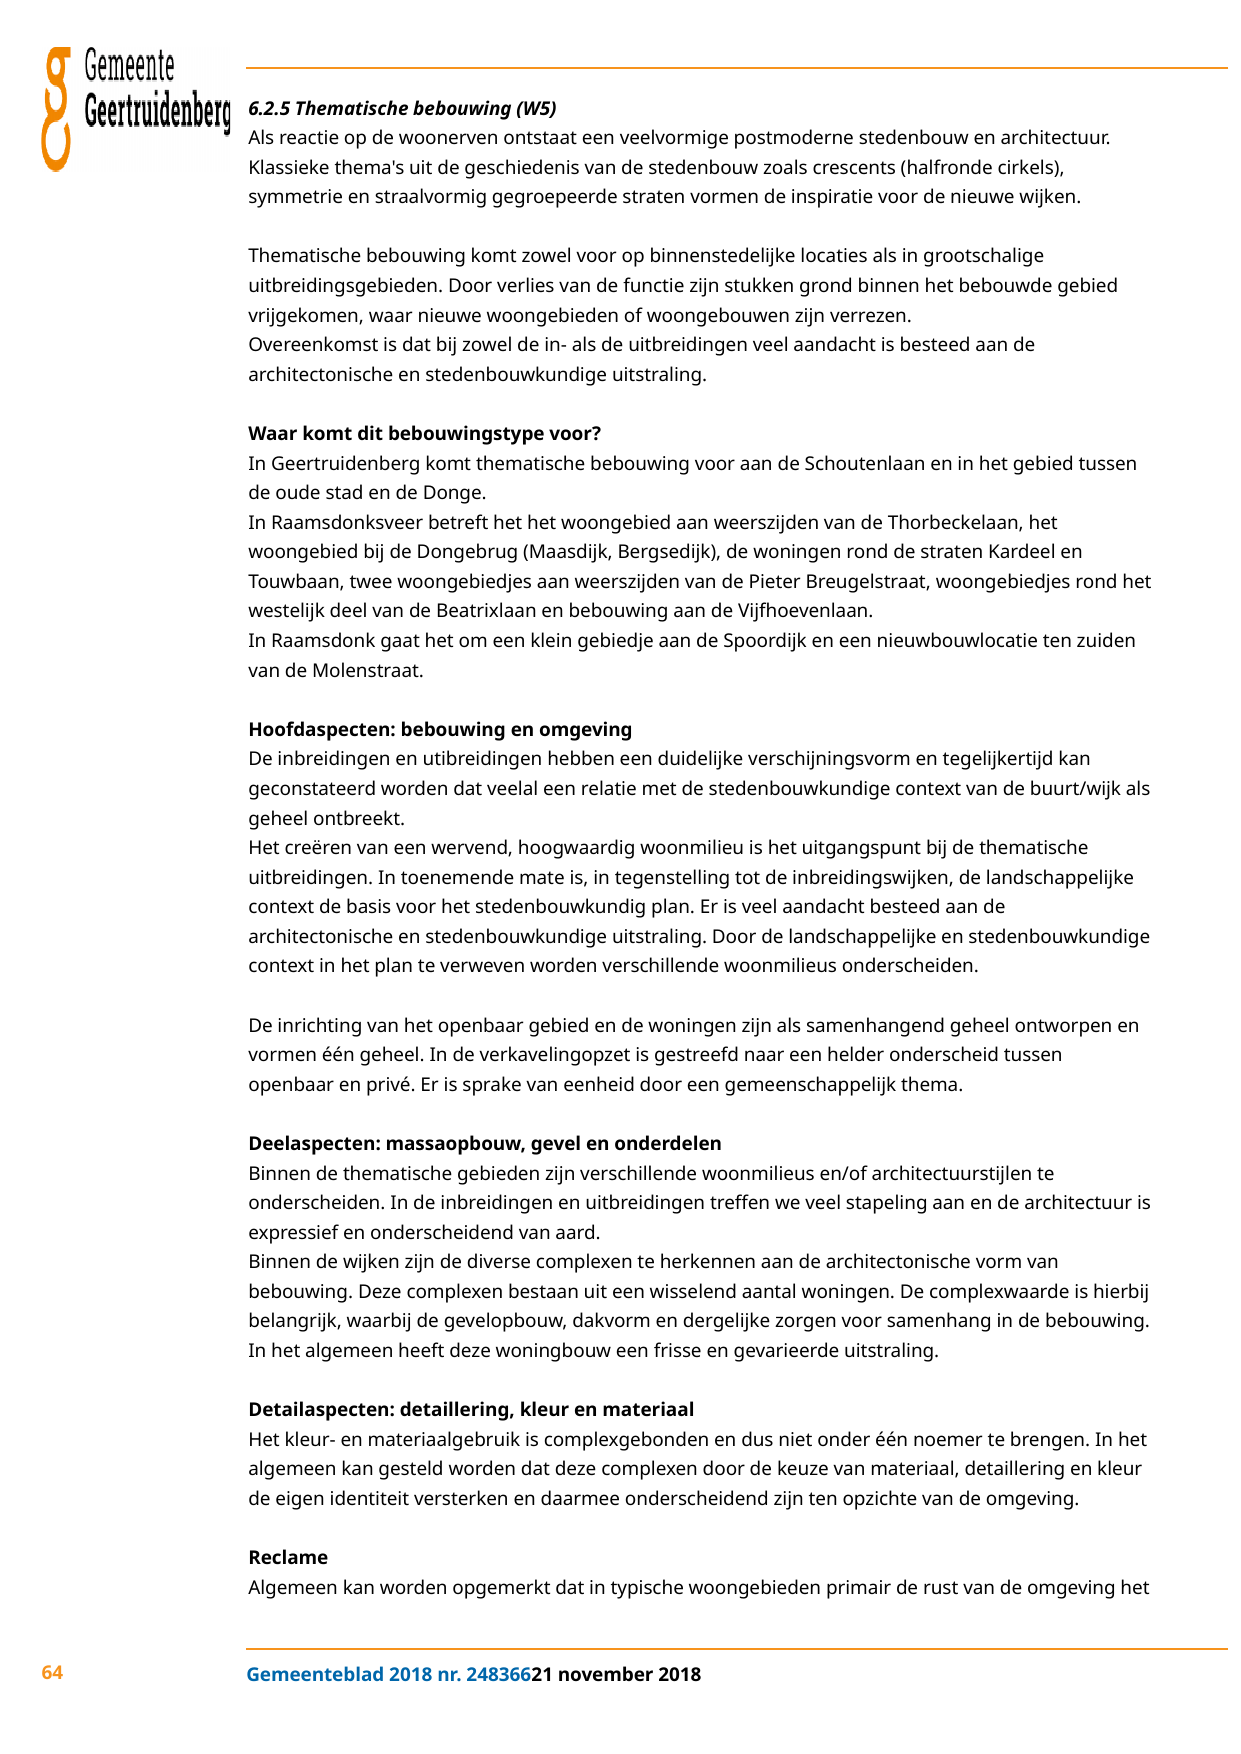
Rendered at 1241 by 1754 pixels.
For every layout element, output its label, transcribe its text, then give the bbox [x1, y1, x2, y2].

text Het kleur- en materiaalgebruik is complexgebonden en dus niet onder één noemer te brengen. In het algemeen kan gesteld worden dat deze complexen door de keuze van materiaal, detaillering en kleur de eigen identiteit versterken en daarmee onderscheidend zijn ten opzichte van de omgeving. [248, 1426, 1152, 1511]
text Reclame [248, 1544, 1152, 1570]
text In Raamsdonk gaat het om een klein gebiedje aan de Spoordijk en een nieuwbouwlocatie ten zuiden van de Molenstraat. [248, 627, 1152, 683]
text In Geertruidenberg komt thematische bebouwing voor aan de Schoutenlaan en in het gebied tussen de oude stad en de Donge. [248, 450, 1152, 505]
text Waar komt dit bebouwingstype voor? [248, 420, 1152, 446]
text Detailaspecten: detaillering, kleur en materiaal [248, 1396, 1152, 1422]
text Algemeen kan worden opgemerkt dat in typische woongebieden primair de rust van de omgeving het [248, 1574, 1152, 1600]
text Als reactie op de woonerven ontstaat een veelvormige postmoderne stedenbouw en architectuur. Klassieke thema's uit de geschiedenis van de stedenbouw zoals crescents (halfronde cirkels), symmetrie en straalvormig gegroepeerde straten vormen de inspiratie voor de nieuwe wijken. [248, 124, 1152, 209]
text Binnen de thematische gebieden zijn verschillende woonmilieus en/of architectuurstijlen te onderscheiden. In de inbreidingen en uitbreidingen treffen we veel stapeling aan en de architectuur is expressief en onderscheidend van aard. [248, 1160, 1152, 1245]
text De inbreidingen en utibreidingen hebben een duidelijke verschijningsvorm en tegelijkertijd kan geconstateerd worden dat veelal een relatie met de stedenbouwkundige context van de buurt/wijk als geheel ontbreekt. [248, 746, 1152, 831]
text Thematische bebouwing komt zowel voor op binnenstedelijke locaties als in grootschalige uitbreidingsgebieden. Door verlies van de functie zijn stukken grond binnen het bebouwde gebied vrijgekomen, waar nieuwe woongebieden of woongebouwen zijn verrezen. [248, 243, 1152, 328]
text Het creëren van een wervend, hoogwaardig woonmilieu is het uitgangspunt bij de thematische uitbreidingen. In toenemende mate is, in tegenstelling tot de inbreidingswijken, de landschappelijke context de basis voor het stedenbouwkundig plan. Er is veel aandacht besteed aan de architectonische en stedenbouwkundige uitstraling. Door de landschappelijke en stedenbouwkundige context in het plan te verweven worden verschillende woonmilieus onderscheiden. [248, 834, 1152, 978]
picture [41, 47, 231, 172]
text Binnen de wijken zijn de diverse complexen te herkennen aan de architectonische vorm van bebouwing. Deze complexen bestaan uit een wisselend aantal woningen. De complexwaarde is hierbij belangrijk, waarbij de gevelopbouw, dakvorm en dergelijke zorgen voor samenhang in de bebouwing. In het algemeen heeft deze woningbouw een frisse en gevarieerde uitstraling. [248, 1248, 1152, 1363]
text De inrichting van het openbaar gebied en de woningen zijn als samenhangend geheel ontworpen en vormen één geheel. In de verkavelingopzet is gestreefd naar een helder onderscheid tussen openbaar en privé. Er is sprake van eenheid door een gemeenschappelijk thema. [248, 1012, 1152, 1097]
text 6.2.5 Thematische bebouwing (W5) [248, 95, 1152, 121]
text In Raamsdonksveer betreft het het woongebied aan weerszijden van de Thorbeckelaan, het woongebied bij de Dongebrug (Maasdijk, Bergsedijk), de woningen rond de straten Kardeel en Touwbaan, twee woongebiedjes aan weerszijden van de Pieter Breugelstraat, woongebiedjes rond het westelijk deel van de Beatrixlaan en bebouwing aan de Vijfhoevenlaan. [248, 509, 1152, 623]
text Overeenkomst is dat bij zowel de in- als de uitbreidingen veel aandacht is besteed aan de architectonische en stedenbouwkundige uitstraling. [248, 331, 1152, 387]
text Hoofdaspecten: bebouwing en omgeving [248, 716, 1152, 742]
text Deelaspecten: massaopbouw, gevel en onderdelen [248, 1130, 1152, 1156]
